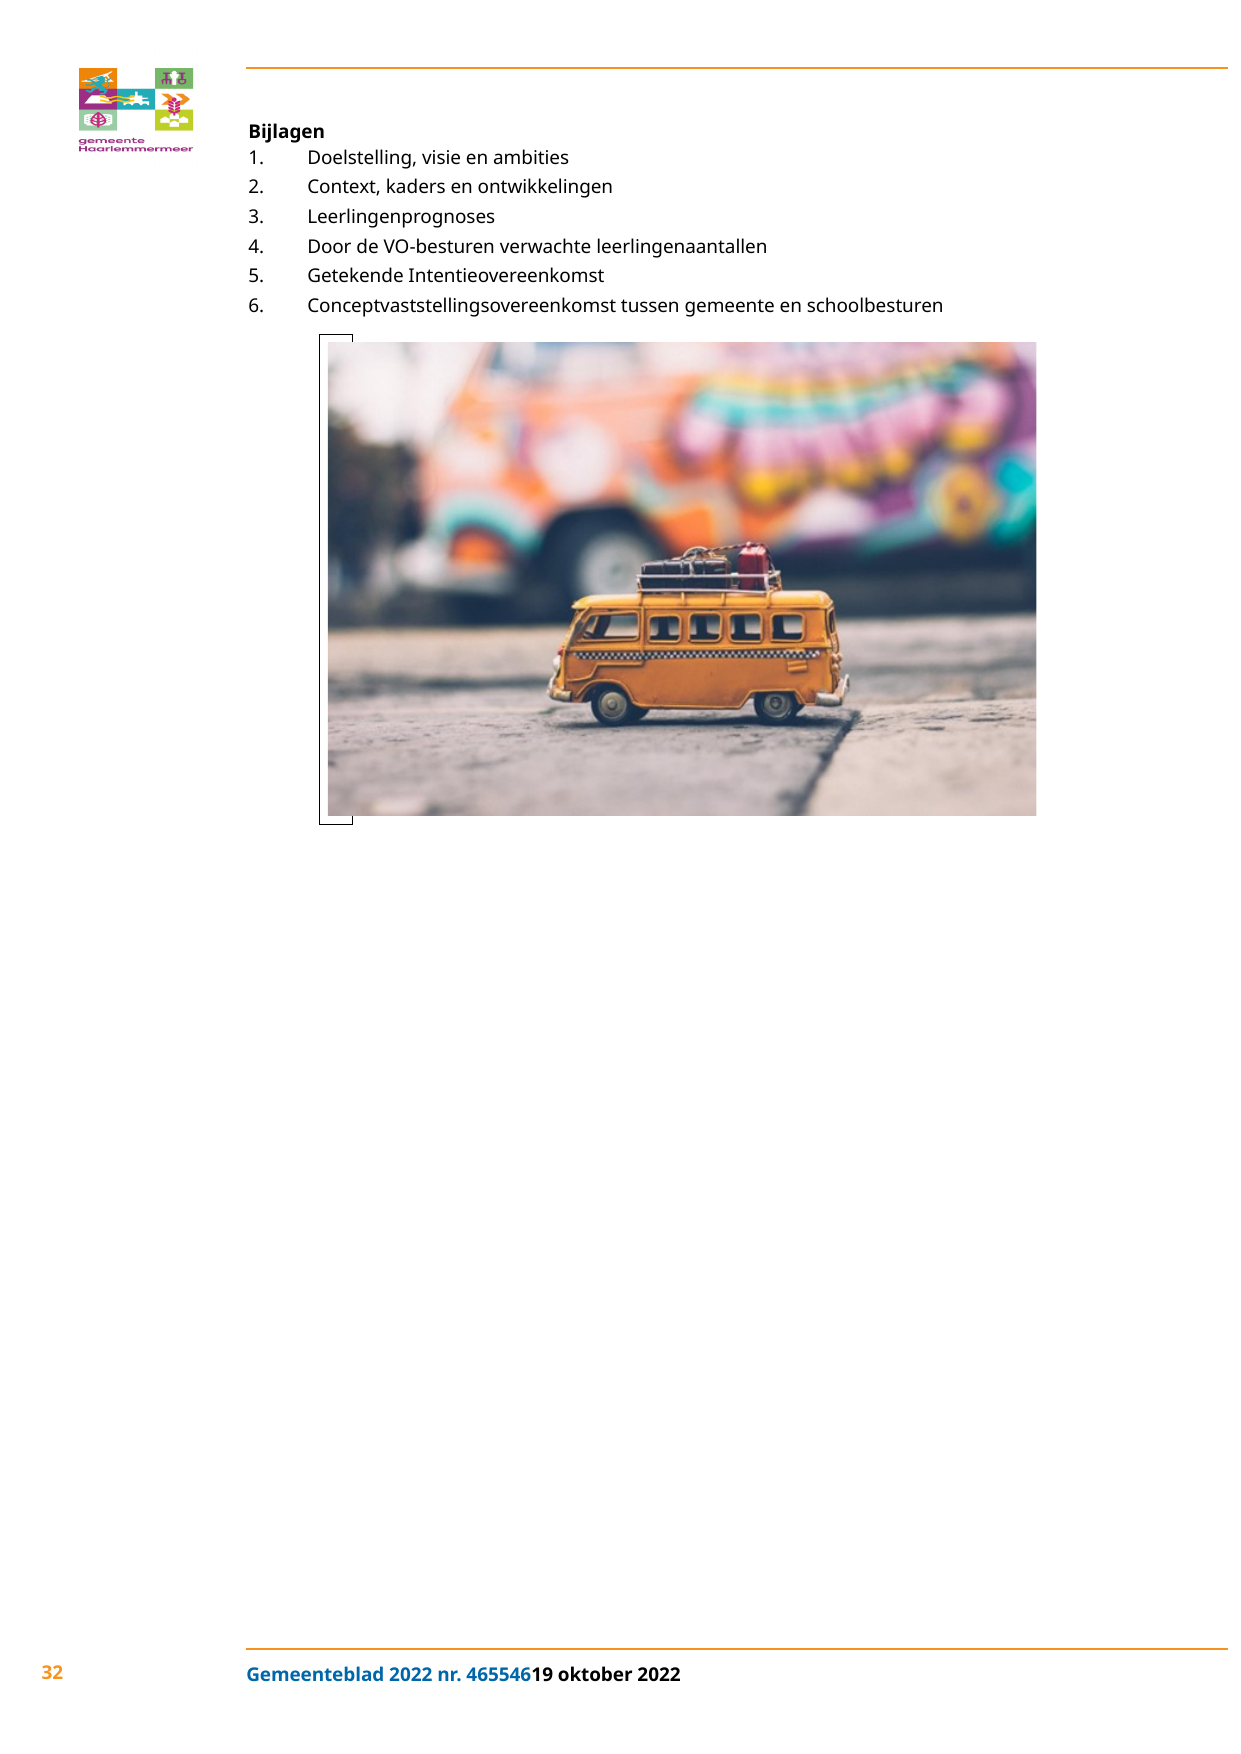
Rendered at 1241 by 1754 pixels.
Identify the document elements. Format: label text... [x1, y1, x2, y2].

list Doelstelling, visie en ambities [248, 144, 1152, 170]
picture [41, 47, 231, 172]
list Conceptvaststellingsovereenkomst tussen gemeente en schoolbesturen [248, 292, 1152, 318]
picture [327, 342, 1037, 816]
list Door de VO-besturen verwachte leerlingenaantallen [248, 233, 1152, 259]
list Leerlingenprognoses [248, 203, 1152, 229]
text Bijlagen [248, 116, 1152, 144]
list Context, kaders en ontwikkelingen [248, 174, 1152, 199]
list Getekende Intentieovereenkomst [248, 262, 1152, 288]
